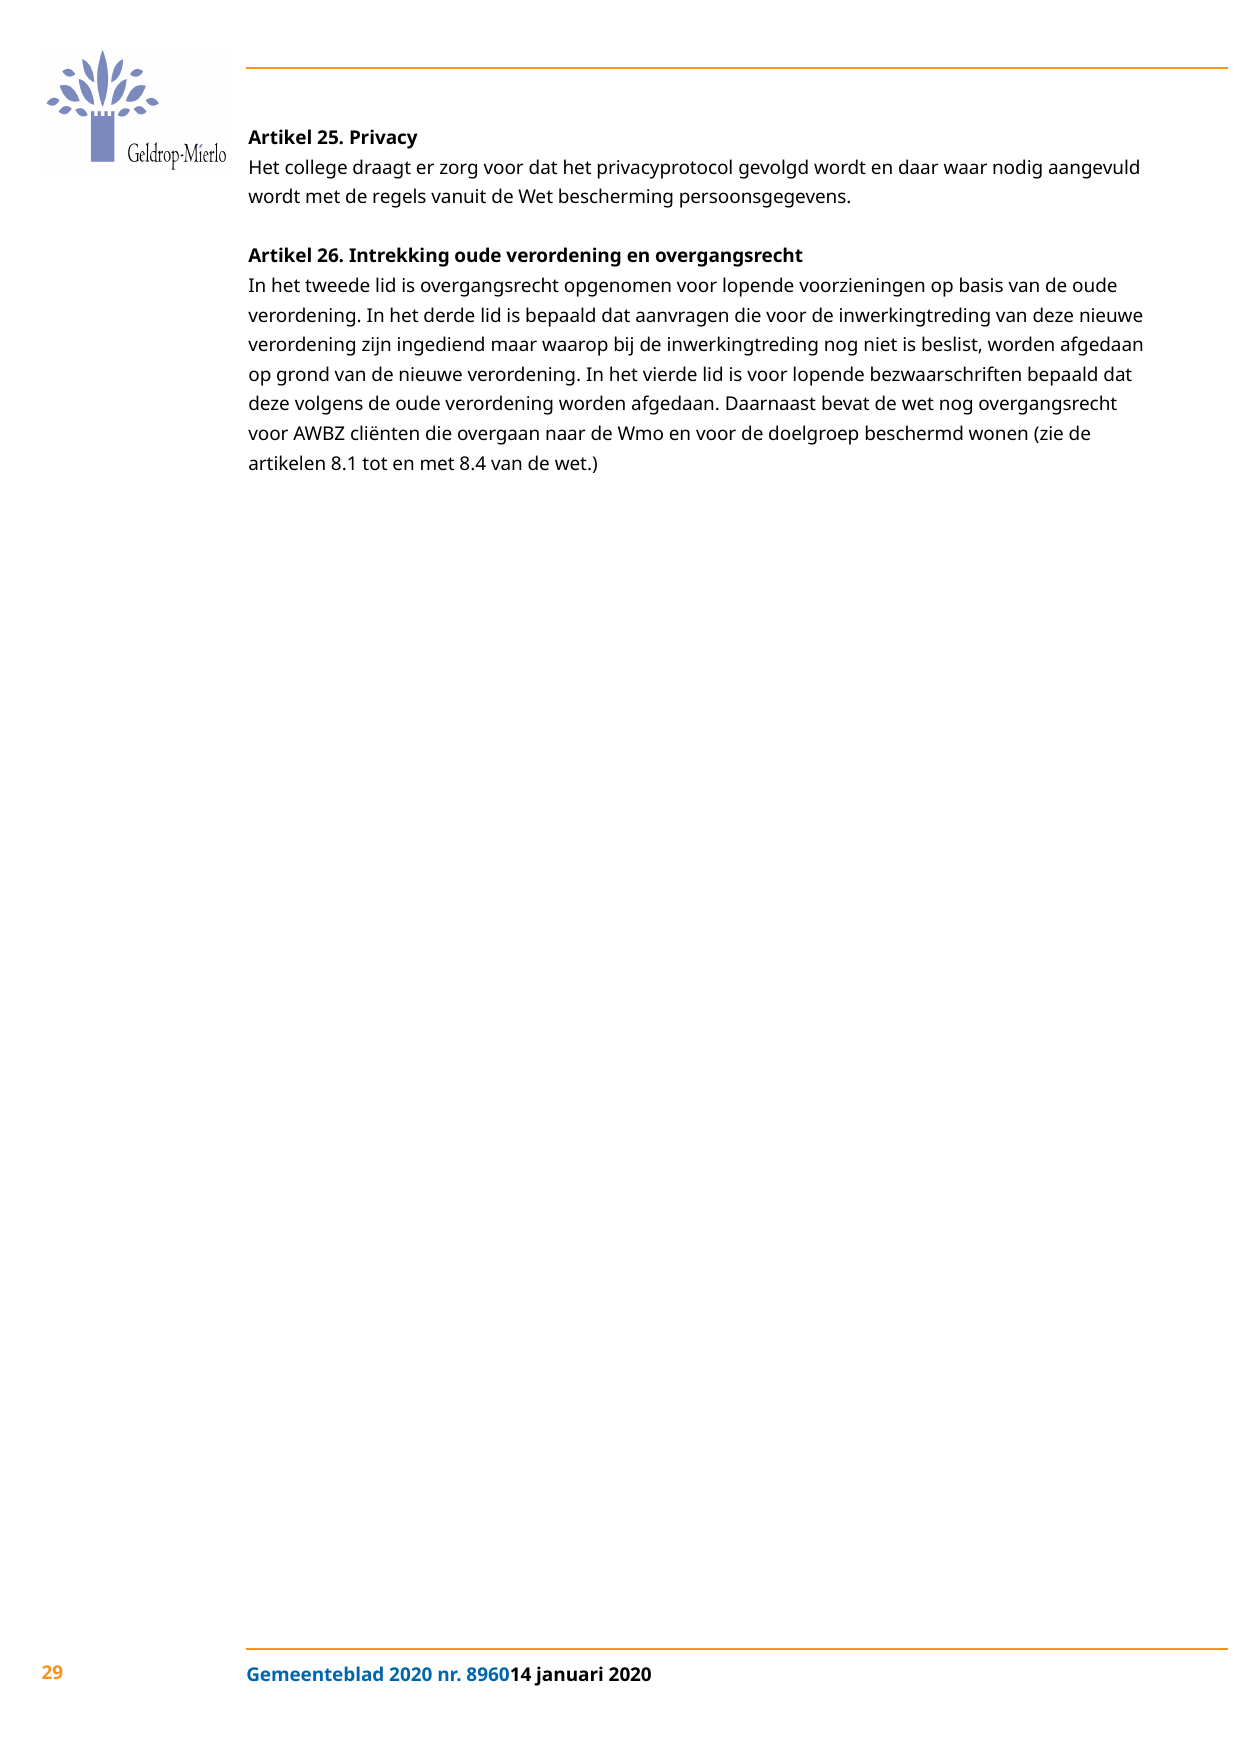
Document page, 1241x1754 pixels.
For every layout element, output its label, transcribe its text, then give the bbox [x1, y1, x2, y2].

text Het college draagt er zorg voor dat het privacyprotocol gevolgd wordt en daar waar nodig aangevuld wordt met de regels vanuit de Wet bescherming persoonsgegevens. [248, 154, 1152, 209]
text Artikel 26. Intrekking oude verordening en overgangsrecht [248, 243, 1152, 268]
text Artikel 25. Privacy [248, 124, 1152, 150]
picture [41, 47, 231, 172]
text In het tweede lid is overgangsrecht opgenomen voor lopende voorzieningen op basis van de oude verordening. In het derde lid is bepaald dat aanvragen die voor de inwerkingtreding van deze nieuwe verordening zijn ingediend maar waarop bij de inwerkingtreding nog niet is beslist, worden afgedaan op grond van de nieuwe verordening. In het vierde lid is voor lopende bezwaarschriften bepaald dat deze volgens de oude verordening worden afgedaan. Daarnaast bevat de wet nog overgangsrecht voor AWBZ cliënten die overgaan naar de Wmo en voor de doelgroep beschermd wonen (zie de artikelen 8.1 tot en met 8.4 van de wet.) [248, 272, 1152, 476]
